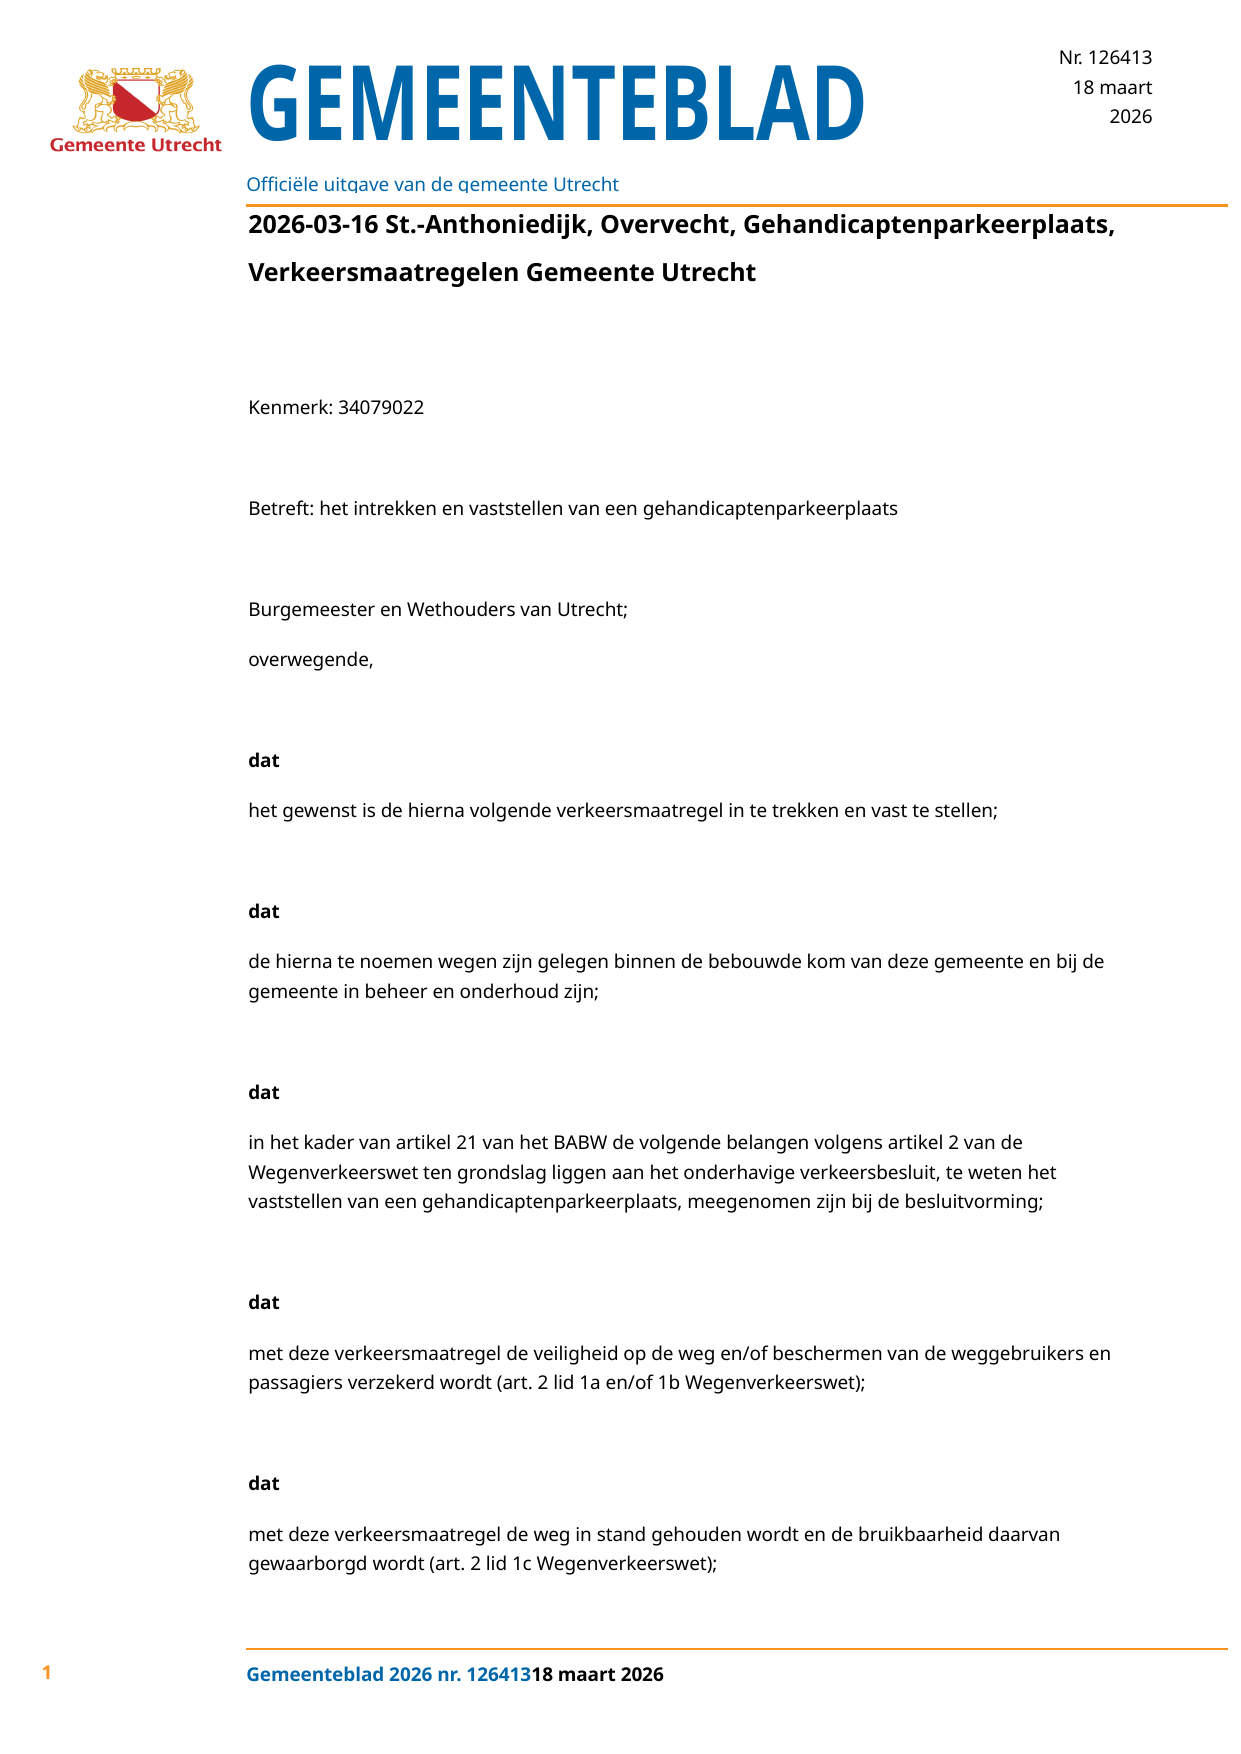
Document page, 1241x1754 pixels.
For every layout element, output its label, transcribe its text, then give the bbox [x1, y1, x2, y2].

text met deze verkeersmaatregel de weg in stand gehouden wordt en de bruikbaarheid daarvan gewaarborgd wordt (art. 2 lid 1c Wegenverkeerswet); [248, 1521, 1152, 1576]
text de hierna te noemen wegen zijn gelegen binnen de bebouwde kom van deze gemeente en bij de gemeente in beheer en onderhoud zijn; [248, 949, 1152, 1004]
text overwegende, [248, 646, 1152, 672]
text dat [248, 1470, 1152, 1496]
text het gewenst is de hierna volgende verkeersmaatregel in te trekken en vast te stellen; [248, 797, 1152, 823]
text dat [248, 898, 1152, 924]
picture [41, 47, 231, 172]
text Burgemeester en Wethouders van Utrecht; [248, 596, 1152, 621]
text met deze verkeersmaatregel de veiligheid op de weg en/of beschermen van de weggebruikers en passagiers verzekerd wordt (art. 2 lid 1a en/of 1b Wegenverkeerswet); [248, 1340, 1152, 1395]
text Kenmerk: 34079022 [248, 394, 1152, 420]
text 2026-03-16 St.-Anthoniedijk, Overvecht, Gehandicaptenparkeerplaats, Verkeersmaatregelen Gemeente Utrecht [248, 207, 1152, 288]
text in het kader van artikel 21 van het BABW de volgende belangen volgens artikel 2 van de Wegenverkeerswet ten grondslag liggen aan het onderhavige verkeersbesluit, te weten het vaststellen van een gehandicaptenparkeerplaats, meegenomen zijn bij de besluitvorming; [248, 1129, 1152, 1214]
text Betreft: het intrekken en vaststellen van een gehandicaptenparkeerplaats [248, 495, 1152, 521]
text dat [248, 1289, 1152, 1315]
text dat [248, 747, 1152, 773]
text dat [248, 1079, 1152, 1105]
